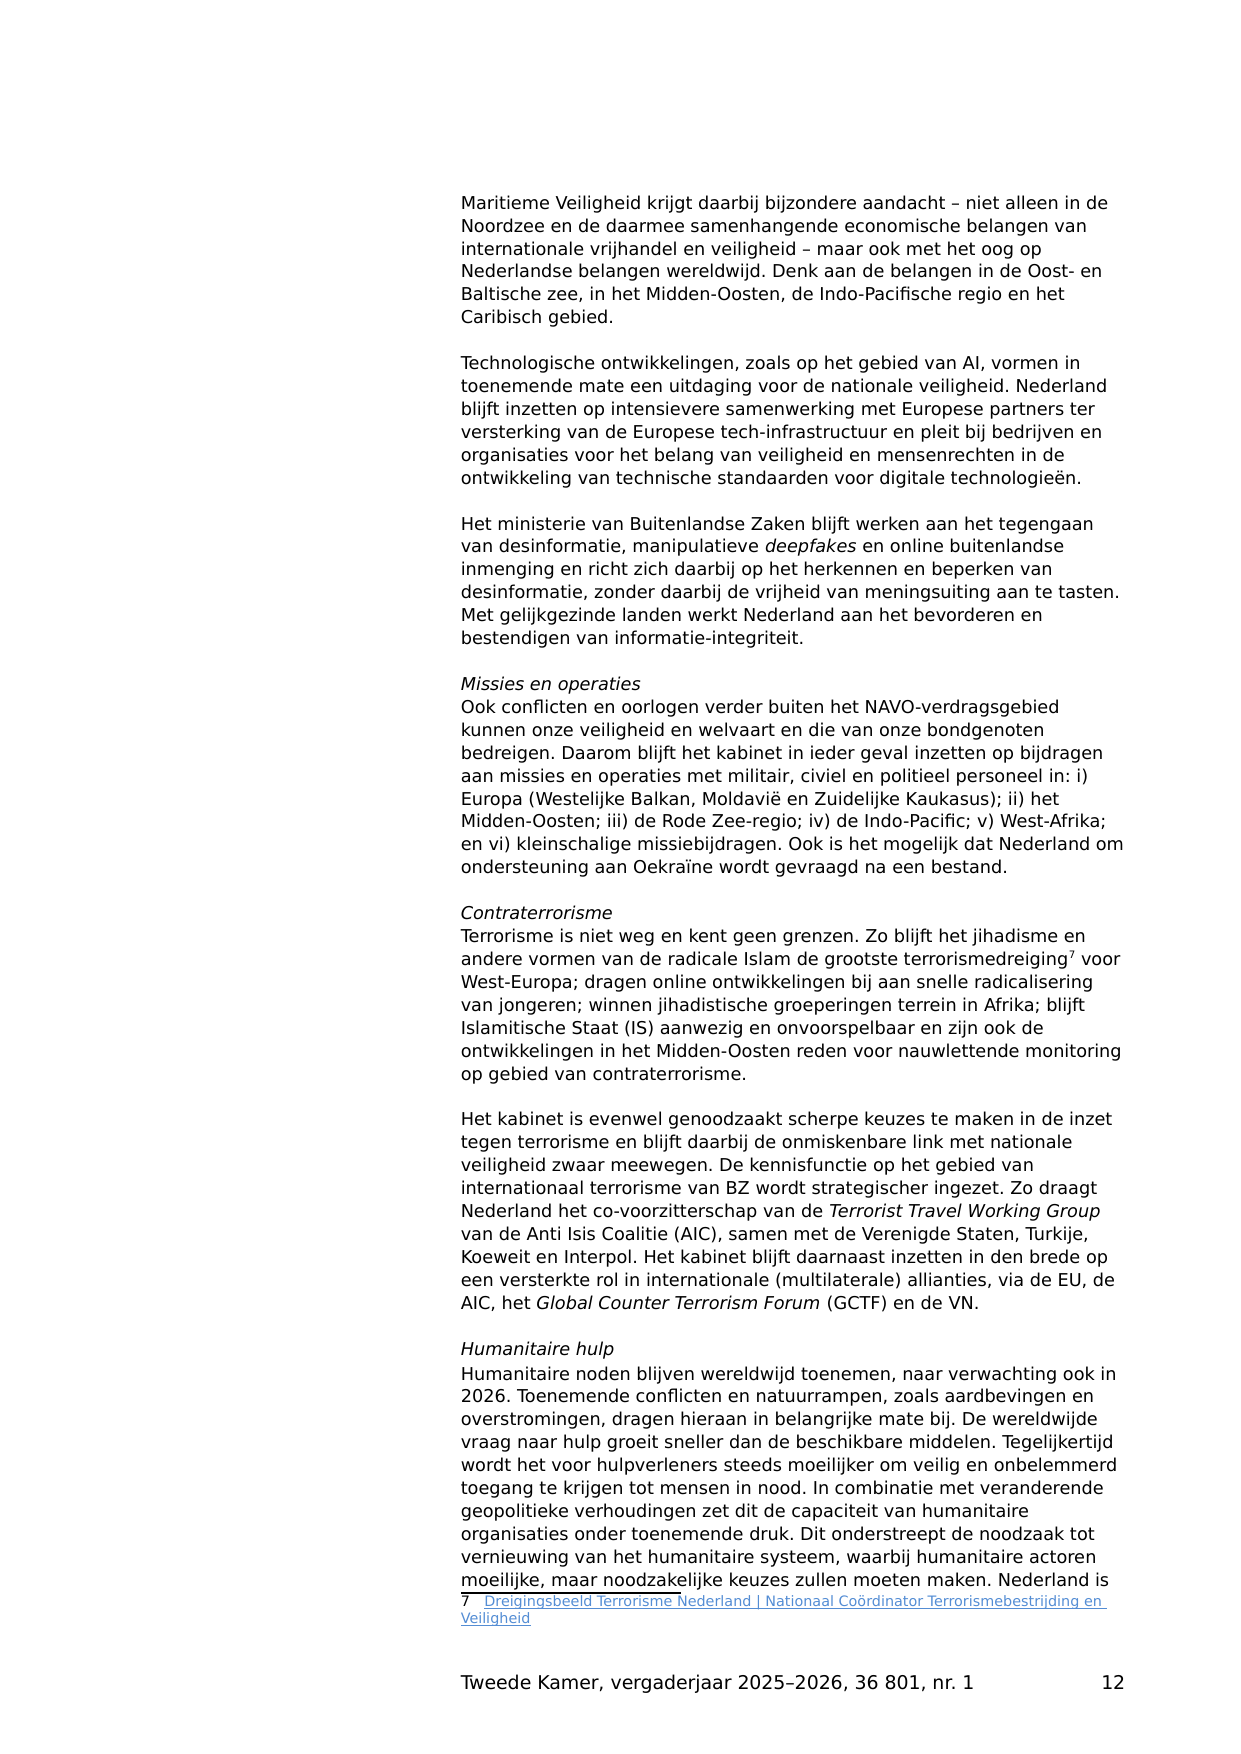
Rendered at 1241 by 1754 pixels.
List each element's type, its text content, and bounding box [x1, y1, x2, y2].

text __Dreigingsbeeld Terrorisme Nederland | Nationaal Coördinator Terrorismebestrijding en Veiligheid [461, 1593, 1125, 1627]
text Humanitaire hulp [461, 1337, 1125, 1359]
text Missies en operaties Ook conflicten en oorlogen verder buiten het NAVO-verdragsgebied kunnen onze veiligheid en welvaart en die van onze bondgenoten bedreigen. Daarom blijft het kabinet in ieder geval inzetten op bijdragen aan missies en operaties met militair, civiel en politieel personeel in: i) Europa (Westelijke Balkan, Moldavië en Zuidelijke Kaukasus); ii) het Midden-Oosten; iii) de Rode Zee-regio; iv) de Indo-Pacific; v) West-Afrika; en vi) kleinschalige missiebijdragen. Ook is het mogelijk dat Nederland om ondersteuning aan Oekraïne wordt gevraagd na een bestand. [461, 672, 1125, 878]
text Het ministerie van Buitenlandse Zaken blijft werken aan het tegengaan van desinformatie, manipulatieve deepfakes en online buitenlandse inmenging en richt zich daarbij op het herkennen en beperken van desinformatie, zonder daarbij de vrijheid van meningsuiting aan te tasten. Met gelijkgezinde landen werkt Nederland aan het bevorderen en bestendigen van informatie-integriteit. [461, 512, 1125, 649]
text Technologische ontwikkelingen, zoals op het gebied van AI, vormen in toenemende mate een uitdaging voor de nationale veiligheid. Nederland blijft inzetten op intensievere samenwerking met Europese partners ter versterking van de Europese tech-infrastructuur en pleit bij bedrijven en organisaties voor het belang van veiligheid en mensenrechten in de ontwikkeling van technische standaarden voor digitale technologieën. [461, 351, 1125, 489]
text Het kabinet is evenwel genoodzaakt scherpe keuzes te maken in de inzet tegen terrorisme en blijft daarbij de onmiskenbare link met nationale veiligheid zwaar meewegen. De kennisfunctie op het gebied van internationaal terrorisme van BZ wordt strategischer ingezet. Zo draagt Nederland het co-voorzitterschap van de Terrorist Travel Working Group van de Anti Isis Coalitie (AIC), samen met de Verenigde Staten, Turkije, Koeweit en Interpol. Het kabinet blijft daarnaast inzetten in den brede op een versterkte rol in internationale (multilaterale) allianties, via de EU, de AIC, het Global Counter Terrorism Forum (GCTF) en de VN. [461, 1107, 1125, 1314]
text Maritieme Veiligheid krijgt daarbij bijzondere aandacht – niet alleen in de Noordzee en de daarmee samenhangende economische belangen van internationale vrijhandel en veiligheid – maar ook met het oog op Nederlandse belangen wereldwijd. Denk aan de belangen in de Oost- en Baltische zee, in het Midden-Oosten, de Indo-Pacifische regio en het Caribisch gebied. [461, 191, 1125, 328]
text Humanitaire noden blijven wereldwijd toenemen, naar verwachting ook in 2026. Toenemende conflicten en natuurrampen, zoals aardbevingen en overstromingen, dragen hieraan in belangrijke mate bij. De wereldwijde vraag naar hulp groeit sneller dan de beschikbare middelen. Tegelijkertijd wordt het voor hulpverleners steeds moeilijker om veilig en onbelemmerd toegang te krijgen tot mensen in nood. In combinatie met veranderende geopolitieke verhoudingen zet dit de capaciteit van humanitaire organisaties onder toenemende druk. Dit onderstreept de noodzaak tot vernieuwing van het humanitaire systeem, waarbij humanitaire actoren moeilijke, maar noodzakelijke keuzes zullen moeten maken. Nederland is [461, 1362, 1125, 1591]
text Contraterrorisme Terrorisme is niet weg en kent geen grenzen. Zo blijft het jihadisme en andere vormen van de radicale Islam de grootste terrorismedreiging voor West-Europa; dragen online ontwikkelingen bij aan snelle radicalisering van jongeren; winnen jihadistische groeperingen terrein in Afrika; blijft Islamitische Staat (IS) aanwezig en onvoorspelbaar en zijn ook de ontwikkelingen in het Midden-Oosten reden voor nauwlettende monitoring op gebied van contraterrorisme. [461, 901, 1125, 1084]
